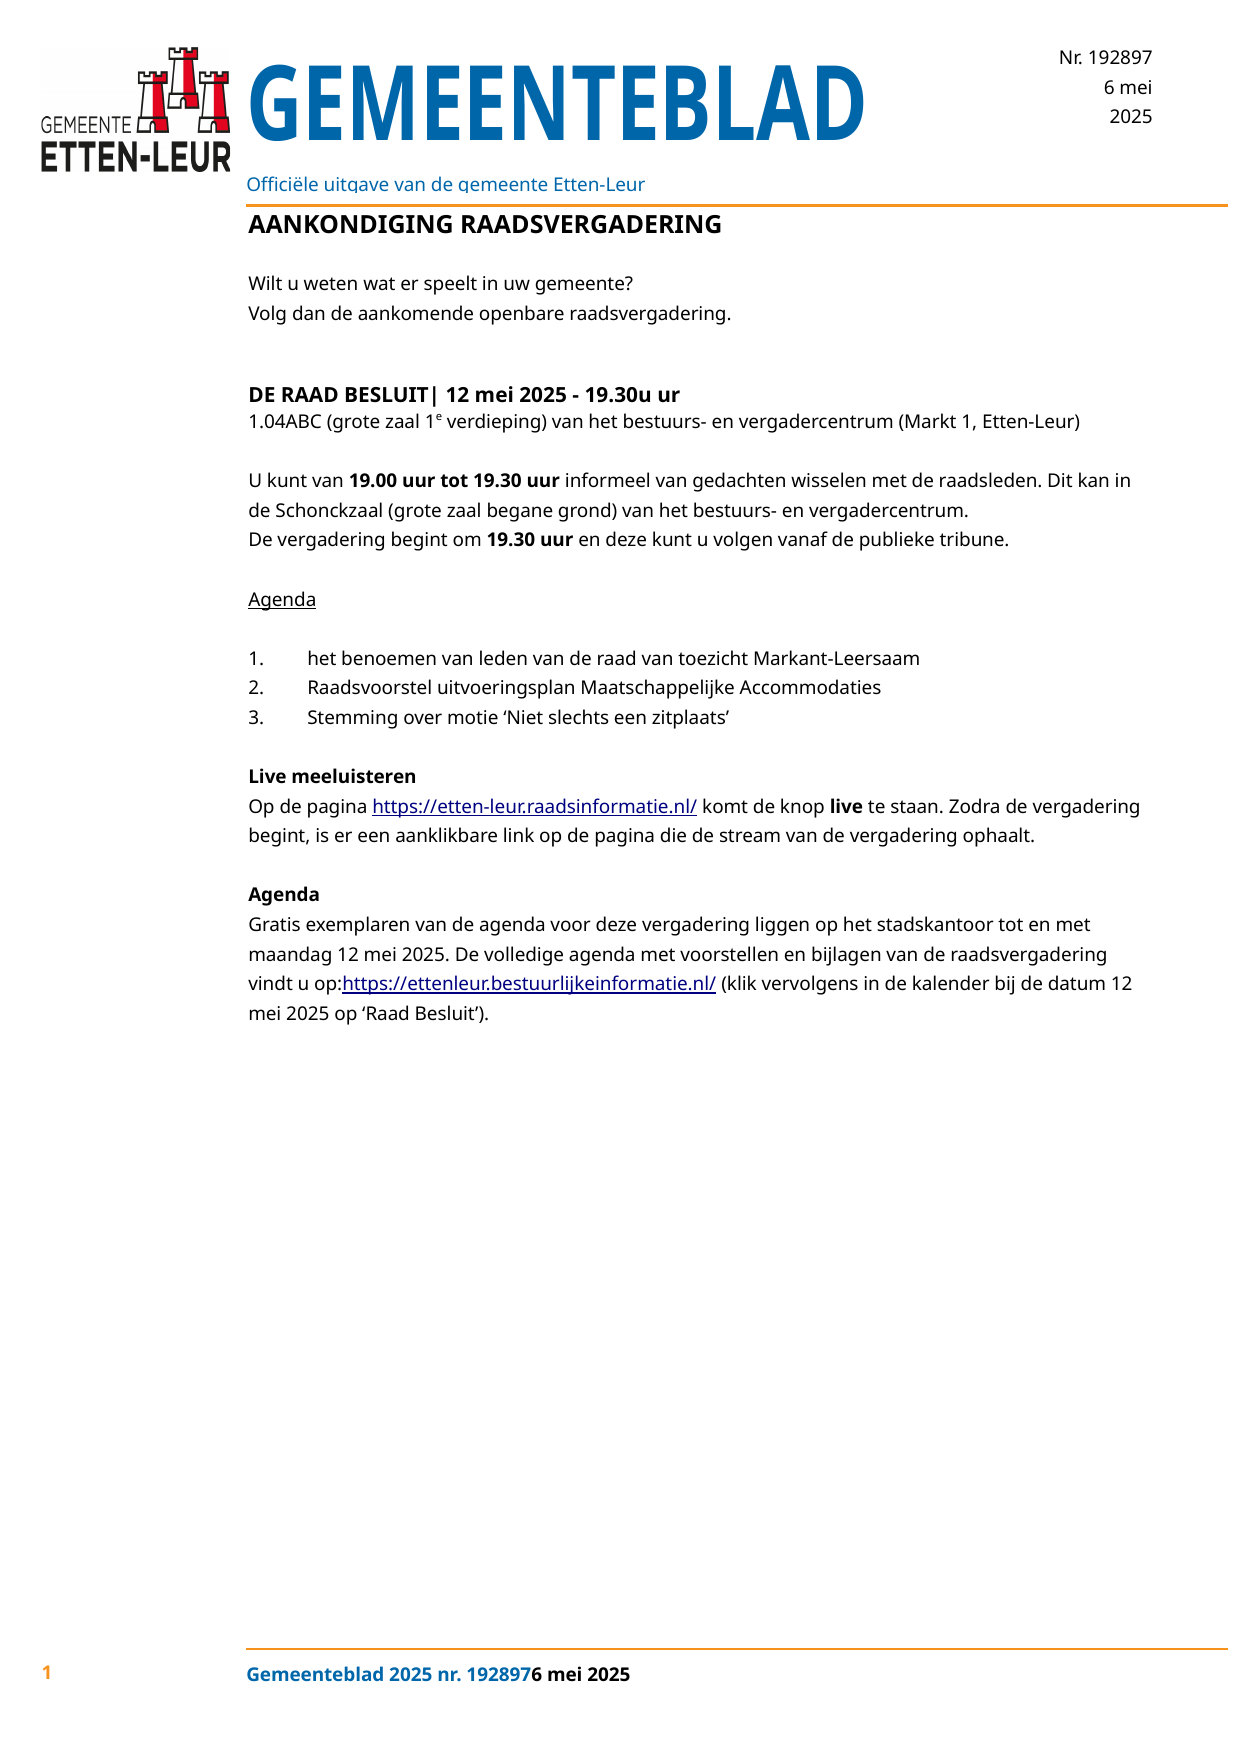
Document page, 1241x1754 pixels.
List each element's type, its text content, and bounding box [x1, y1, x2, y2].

picture [41, 47, 231, 172]
text Agenda [248, 882, 1152, 907]
list het benoemen van leden van de raad van toezicht Markant-Leersaam [248, 645, 1152, 671]
text De vergadering begint om 19.30 uur en deze kunt u volgen vanaf de publieke tribune. [248, 527, 1152, 552]
text Live meeluisteren [248, 763, 1152, 789]
text AANKONDIGING RAADSVERGADERING [248, 207, 1152, 241]
text 1.04ABC (grote zaal 1e verdieping) van het bestuurs- en vergadercentrum (Markt 1, Etten-Leur) [248, 408, 1152, 434]
text Wilt u weten wat er speelt in uw gemeente? [248, 270, 1152, 296]
text Agenda [248, 586, 1152, 612]
text Volg dan de aankomende openbare raadsvergadering. [248, 300, 1152, 326]
text Gratis exemplaren van de agenda voor deze vergadering liggen op het stadskantoor tot en met maandag 12 mei 2025. De volledige agenda met voorstellen en bijlagen van de raadsvergadering vindt u op:https://ettenleur.bestuurlijkeinformatie.nl/ (klik vervolgens in de kalender bij de datum 12 mei 2025 op ‘Raad Besluit’). [248, 911, 1152, 1026]
list Raadsvoorstel uitvoeringsplan Maatschappelijke Accommodaties [248, 674, 1152, 700]
text U kunt van 19.00 uur tot 19.30 uur informeel van gedachten wisselen met de raadsleden. Dit kan in de Schonckzaal (grote zaal begane grond) van het bestuurs- en vergadercentrum. [248, 467, 1152, 523]
text DE RAAD BESLUIT| 12 mei 2025 - 19.30u ur [248, 380, 1152, 408]
list Stemming over motie ‘Niet slechts een zitplaats’ [248, 704, 1152, 730]
text Op de pagina https://etten-leur.raadsinformatie.nl/ komt de knop live te staan. Zodra de vergadering begint, is er een aanklikbare link op de pagina die de stream van de vergadering ophaalt. [248, 793, 1152, 848]
